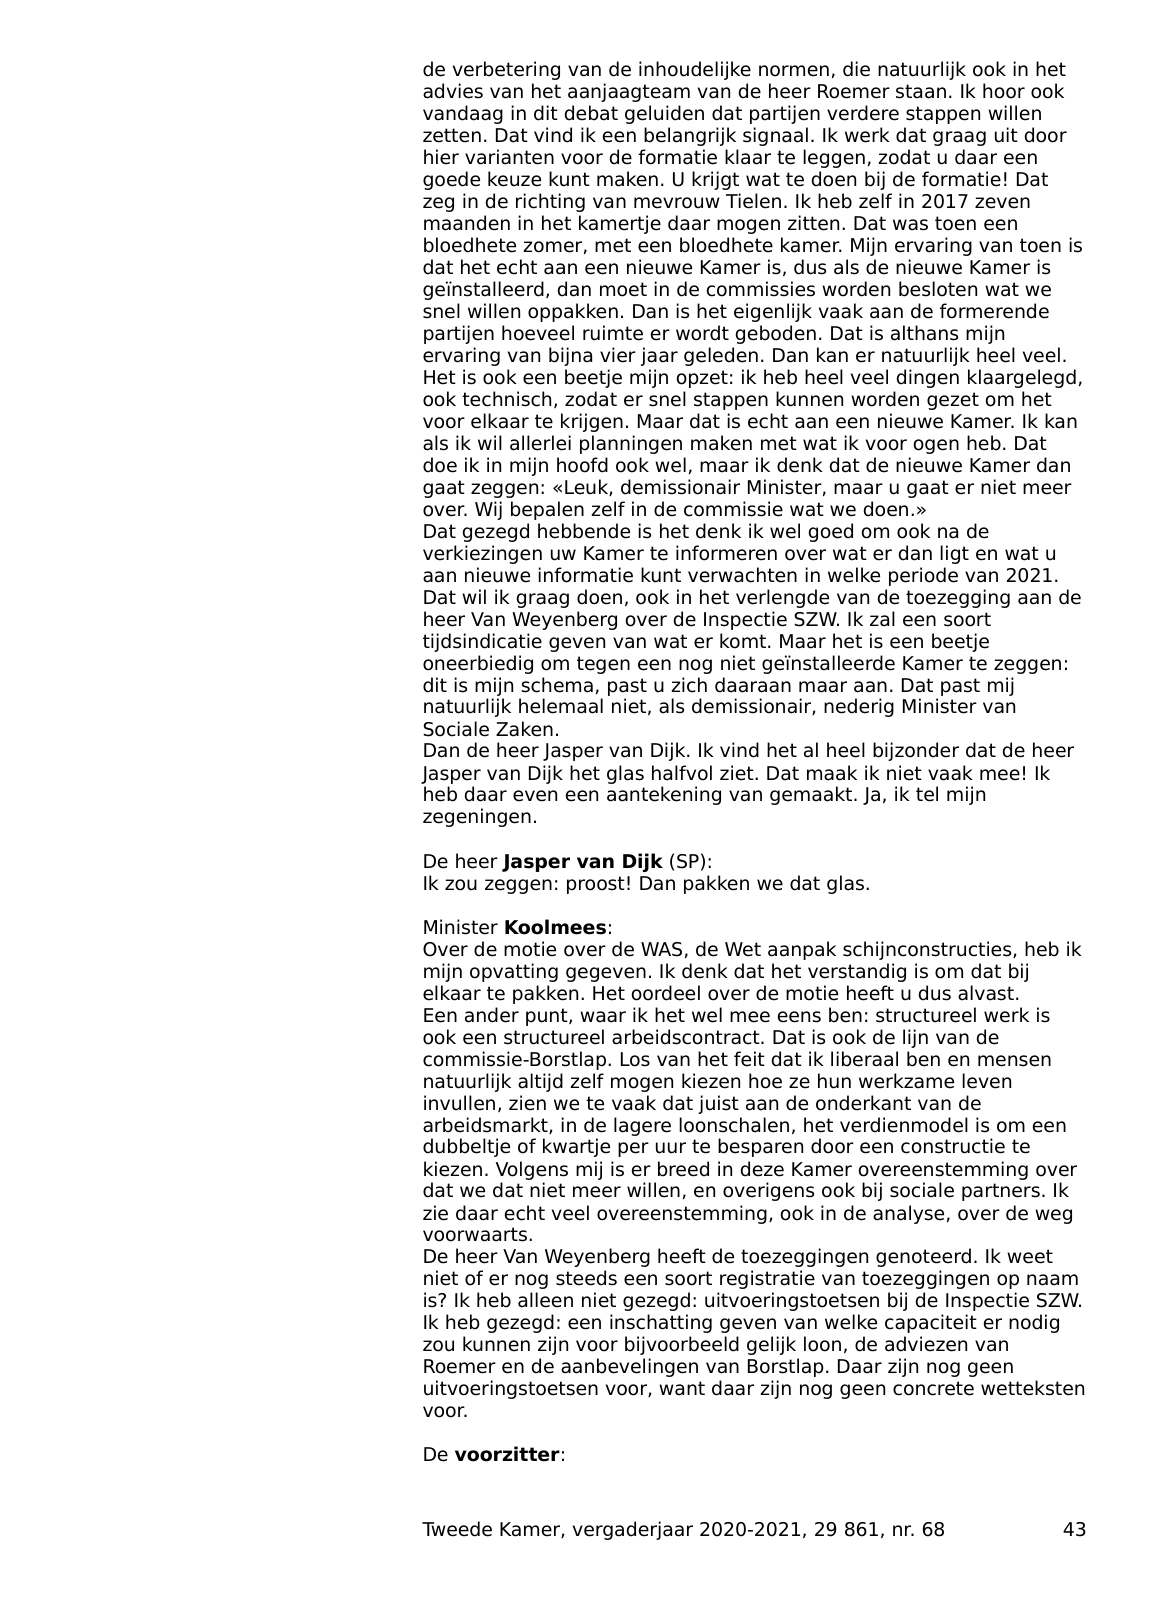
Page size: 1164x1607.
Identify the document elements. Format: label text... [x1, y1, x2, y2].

text Ik zou zeggen: proost! Dan pakken we dat glas. [422, 872, 1087, 894]
text Over de motie over de WAS, de Wet aanpak schijnconstructies, heb ik mijn opvatting gegeven. Ik denk dat het verstandig is om dat bij elkaar te pakken. Het oordeel over de motie heeft u dus alvast. [422, 939, 1087, 1004]
text De voorzitter: [422, 1444, 1087, 1466]
text De heer Van Weyenberg heeft de toezeggingen genoteerd. Ik weet niet of er nog steeds een soort registratie van toezeggingen op naam is? Ik heb alleen niet gezegd: uitvoeringstoetsen bij de Inspectie SZW. Ik heb gezegd: een inschatting geven van welke capaciteit er nodig zou kunnen zijn voor bijvoorbeeld gelijk loon, de adviezen van Roemer en de aanbevelingen van Borstlap. Daar zijn nog geen uitvoeringstoetsen voor, want daar zijn nog geen concrete wetteksten voor. [422, 1246, 1087, 1422]
text de verbetering van de inhoudelijke normen, die natuurlijk ook in het advies van het aanjaagteam van de heer Roemer staan. Ik hoor ook vandaag in dit debat geluiden dat partijen verdere stappen willen zetten. Dat vind ik een belangrijk signaal. Ik werk dat graag uit door hier varianten voor de formatie klaar te leggen, zodat u daar een goede keuze kunt maken. U krijgt wat te doen bij de formatie! Dat zeg in de richting van mevrouw Tielen. Ik heb zelf in 2017 zeven maanden in het kamertje daar mogen zitten. Dat was toen een bloedhete zomer, met een bloedhete kamer. Mijn ervaring van toen is dat het echt aan een nieuwe Kamer is, dus als de nieuwe Kamer is geïnstalleerd, dan moet in de commissies worden besloten wat we snel willen oppakken. Dan is het eigenlijk vaak aan de formerende partijen hoeveel ruimte er wordt geboden. Dat is althans mijn ervaring van bijna vier jaar geleden. Dan kan er natuurlijk heel veel. Het is ook een beetje mijn opzet: ik heb heel veel dingen klaargelegd, ook technisch, zodat er snel stappen kunnen worden gezet om het voor elkaar te krijgen. Maar dat is echt aan een nieuwe Kamer. Ik kan als ik wil allerlei planningen maken met wat ik voor ogen heb. Dat doe ik in mijn hoofd ook wel, maar ik denk dat de nieuwe Kamer dan gaat zeggen: «Leuk, demissionair Minister, maar u gaat er niet meer over. Wij bepalen zelf in de commissie wat we doen.» [422, 59, 1087, 521]
text Minister Koolmees: [422, 917, 1087, 939]
text De heer Jasper van Dijk (SP): [422, 851, 1087, 872]
text Dan de heer Jasper van Dijk. Ik vind het al heel bijzonder dat de heer Jasper van Dijk het glas halfvol ziet. Dat maak ik niet vaak mee! Ik heb daar even een aantekening van gemaakt. Ja, ik tel mijn zegeningen. [422, 740, 1087, 828]
text Dat gezegd hebbende is het denk ik wel goed om ook na de verkiezingen uw Kamer te informeren over wat er dan ligt en wat u aan nieuwe informatie kunt verwachten in welke periode van 2021. Dat wil ik graag doen, ook in het verlengde van de toezegging aan de heer Van Weyenberg over de Inspectie SZW. Ik zal een soort tijdsindicatie geven van wat er komt. Maar het is een beetje oneerbiedig om tegen een nog niet geïnstalleerde Kamer te zeggen: dit is mijn schema, past u zich daaraan maar aan. Dat past mij natuurlijk helemaal niet, als demissionair, nederig Minister van Sociale Zaken. [422, 521, 1087, 740]
text Een ander punt, waar ik het wel mee eens ben: structureel werk is ook een structureel arbeidscontract. Dat is ook de lijn van de commissie-Borstlap. Los van het feit dat ik liberaal ben en mensen natuurlijk altijd zelf mogen kiezen hoe ze hun werkzame leven invullen, zien we te vaak dat juist aan de onderkant van de arbeidsmarkt, in de lagere loonschalen, het verdienmodel is om een dubbeltje of kwartje per uur te besparen door een constructie te kiezen. Volgens mij is er breed in deze Kamer overeenstemming over dat we dat niet meer willen, en overigens ook bij sociale partners. Ik zie daar echt veel overeenstemming, ook in de analyse, over de weg voorwaarts. [422, 1004, 1087, 1246]
